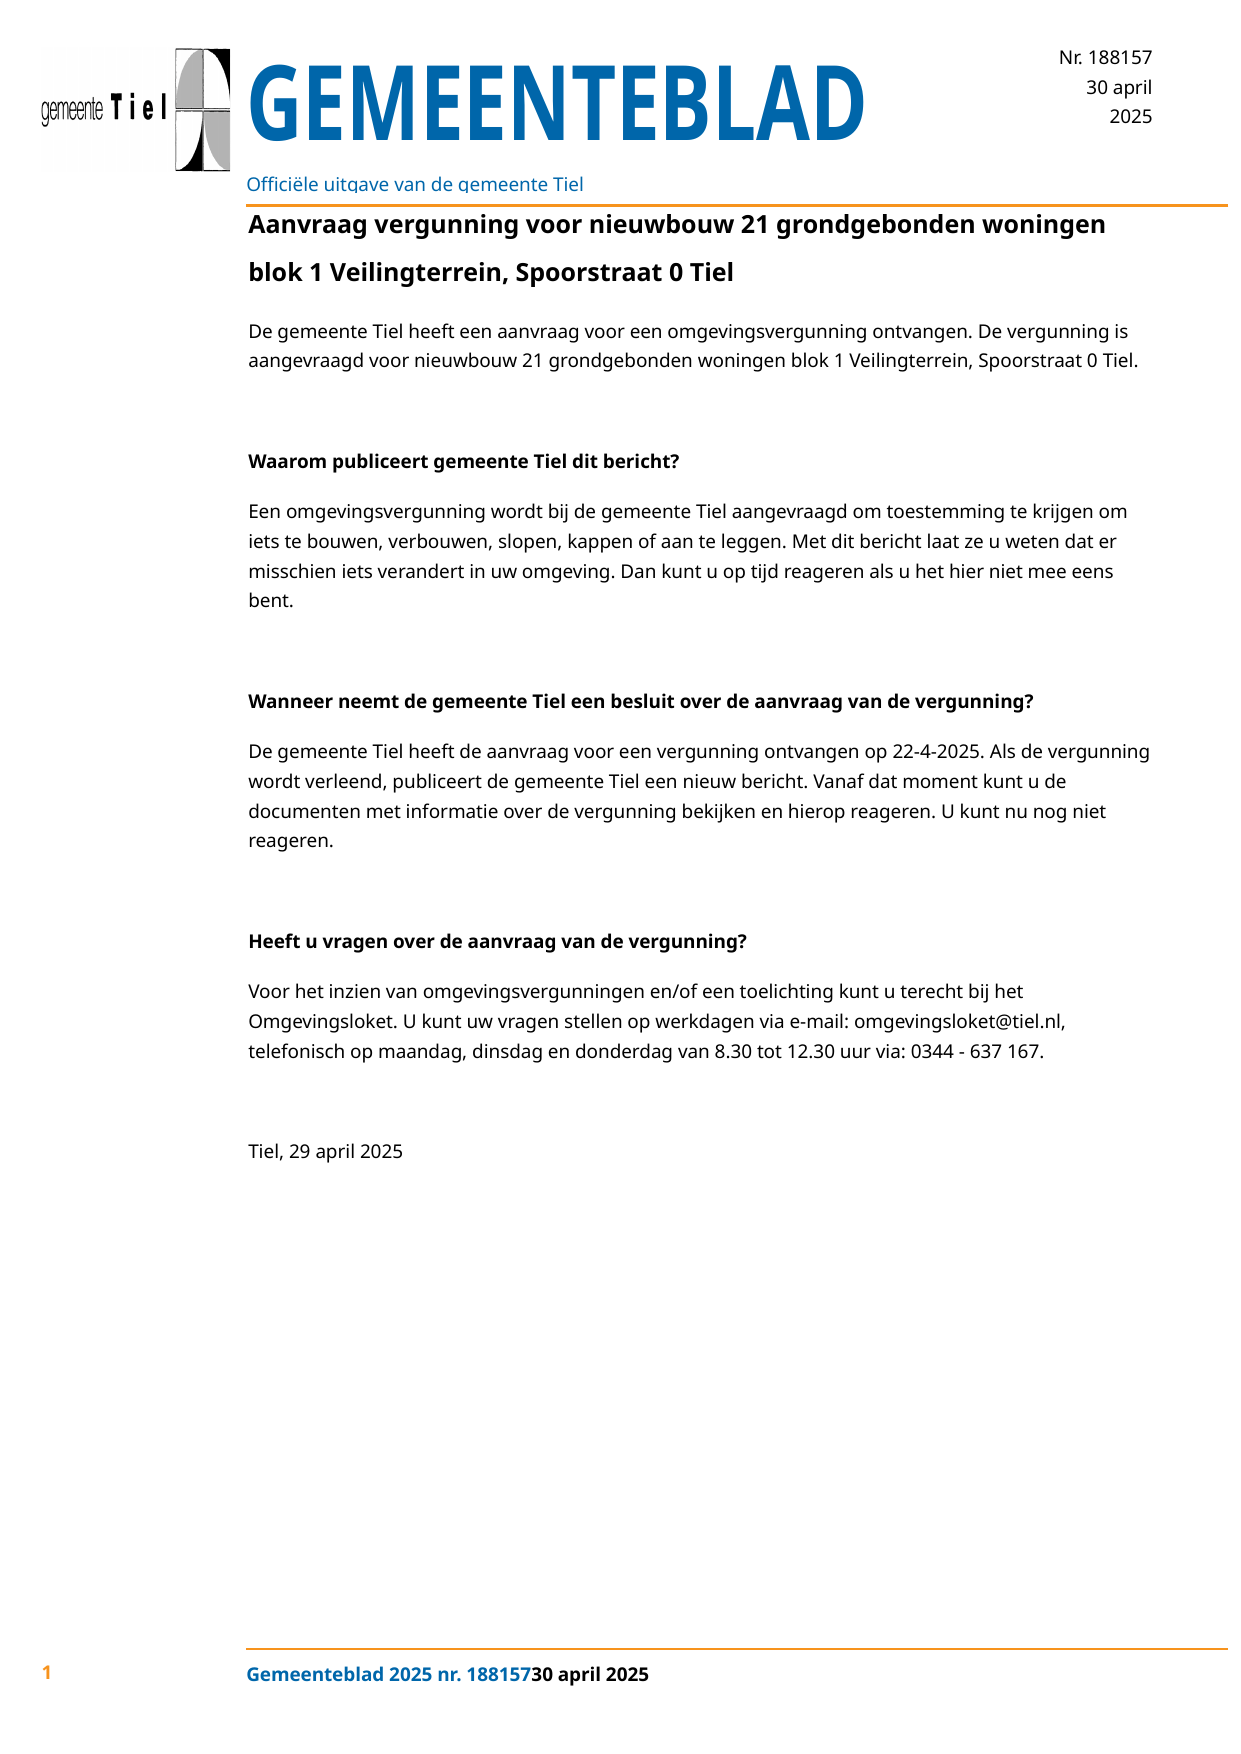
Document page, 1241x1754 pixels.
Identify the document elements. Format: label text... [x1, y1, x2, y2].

text Tiel, 29 april 2025 [248, 1139, 1152, 1164]
text Voor het inzien van omgevingsvergunningen en/of een toelichting kunt u terecht bij het Omgevingsloket. U kunt uw vragen stellen op werkdagen via e-mail: omgevingsloket@tiel.nl, telefonisch op maandag, dinsdag en donderdag van 8.30 tot 12.30 uur via: 0344 - 637 167. [248, 979, 1152, 1064]
text Heeft u vragen over de aanvraag van de vergunning? [248, 928, 1152, 954]
text Een omgevingsvergunning wordt bij de gemeente Tiel aangevraagd om toestemming te krijgen om iets te bouwen, verbouwen, slopen, kappen of aan te leggen. Met dit bericht laat ze u weten dat er misschien iets verandert in uw omgeving. Dan kunt u op tijd reageren als u het hier niet mee eens bent. [248, 499, 1152, 613]
text De gemeente Tiel heeft de aanvraag voor een vergunning ontvangen op 22-4-2025. Als de vergunning wordt verleend, publiceert de gemeente Tiel een nieuw bericht. Vanaf dat moment kunt u de documenten met informatie over de vergunning bekijken en hierop reageren. U kunt nu nog niet reageren. [248, 739, 1152, 853]
picture [41, 47, 231, 172]
text Wanneer neemt de gemeente Tiel een besluit over de aanvraag van de vergunning? [248, 688, 1152, 714]
text De gemeente Tiel heeft een aanvraag voor een omgevingsvergunning ontvangen. De vergunning is aangevraagd voor nieuwbouw 21 grondgebonden woningen blok 1 Veilingterrein, Spoorstraat 0 Tiel. [248, 318, 1152, 373]
text Waarom publiceert gemeente Tiel dit bericht? [248, 448, 1152, 474]
text Aanvraag vergunning voor nieuwbouw 21 grondgebonden woningen blok 1 Veilingterrein, Spoorstraat 0 Tiel [248, 207, 1152, 288]
